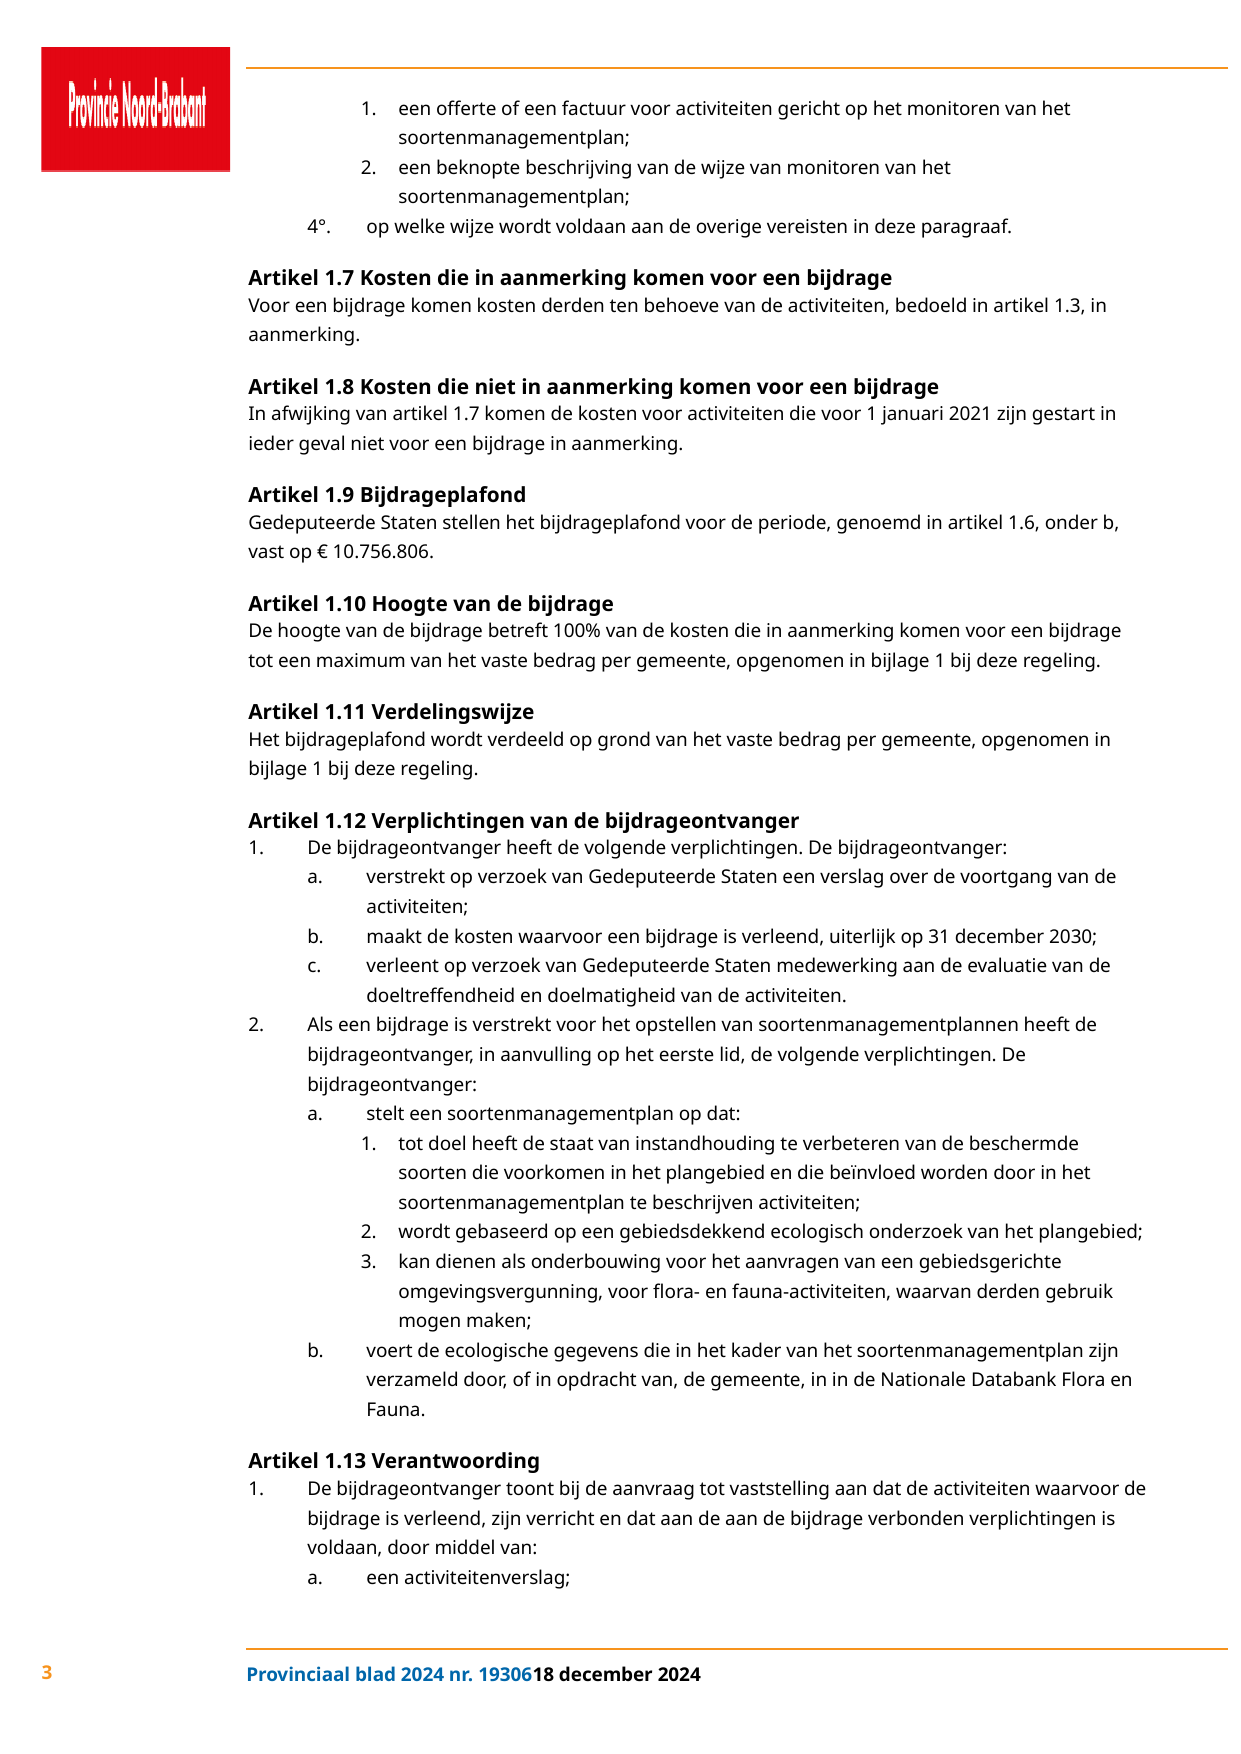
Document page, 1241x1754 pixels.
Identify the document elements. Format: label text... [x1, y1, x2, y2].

list voert de ecologische gegevens die in het kader van het soortenmanagementplan zijn verzameld door, of in opdracht van, de gemeente, in in de Nationale Databank Flora en Fauna. [307, 1337, 1152, 1422]
list De bijdrageontvanger heeft de volgende verplichtingen. De bijdrageontvanger: [248, 834, 1152, 860]
list kan dienen als onderbouwing voor het aanvragen van een gebiedsgerichte omgevingsvergunning, voor flora- en fauna-activiteiten, waarvan derden gebruik mogen maken; [361, 1248, 1152, 1333]
list maakt de kosten waarvoor een bijdrage is verleend, uiterlijk op 31 december 2030; [307, 923, 1152, 949]
list een activiteitenverslag; [307, 1564, 1152, 1589]
text De hoogte van de bijdrage betreft 100% van de kosten die in aanmerking komen voor een bijdrage tot een maximum van het vaste bedrag per gemeente, opgenomen in bijlage 1 bij deze regeling. [248, 617, 1152, 673]
list De bijdrageontvanger toont bij de aanvraag tot vaststelling aan dat de activiteiten waarvoor de bijdrage is verleend, zijn verricht en dat aan de aan de bijdrage verbonden verplichtingen is voldaan, door middel van: [248, 1475, 1152, 1560]
text Het bijdrageplafond wordt verdeeld op grond van het vaste bedrag per gemeente, opgenomen in bijlage 1 bij deze regeling. [248, 726, 1152, 781]
list op welke wijze wordt voldaan aan de overige vereisten in deze paragraaf. [307, 213, 1152, 239]
list een beknopte beschrijving van de wijze van monitoren van het soortenmanagementplan; [361, 154, 1152, 209]
text Artikel 1.11 Verdelingswijze [248, 697, 1152, 726]
text Artikel 1.12 Verplichtingen van de bijdrageontvanger [248, 806, 1152, 834]
text Artikel 1.13 Verantwoording [248, 1447, 1152, 1475]
text In afwijking van artikel 1.7 komen de kosten voor activiteiten die voor 1 januari 2021 zijn gestart in ieder geval niet voor een bijdrage in aanmerking. [248, 400, 1152, 456]
text Artikel 1.9 Bijdrageplafond [248, 480, 1152, 509]
list verstrekt op verzoek van Gedeputeerde Staten een verslag over de voortgang van de activiteiten; [307, 864, 1152, 919]
text Artikel 1.7 Kosten die in aanmerking komen voor een bijdrage [248, 263, 1152, 292]
list Als een bijdrage is verstrekt voor het opstellen van soortenmanagementplannen heeft de bijdrageontvanger, in aanvulling op het eerste lid, de volgende verplichtingen. De bijdrageontvanger: [248, 1012, 1152, 1097]
picture [41, 47, 231, 172]
list stelt een soortenmanagementplan op dat: [307, 1100, 1152, 1126]
text Gedeputeerde Staten stellen het bijdrageplafond voor de periode, genoemd in artikel 1.6, onder b, vast op € 10.756.806. [248, 509, 1152, 564]
text Artikel 1.10 Hoogte van de bijdrage [248, 589, 1152, 617]
list tot doel heeft de staat van instandhouding te verbeteren van de beschermde soorten die voorkomen in het plangebied en die beïnvloed worden door in het soortenmanagementplan te beschrijven activiteiten; [361, 1130, 1152, 1215]
text Artikel 1.8 Kosten die niet in aanmerking komen voor een bijdrage [248, 372, 1152, 400]
text Voor een bijdrage komen kosten derden ten behoeve van de activiteiten, bedoeld in artikel 1.3, in aanmerking. [248, 292, 1152, 347]
list verleent op verzoek van Gedeputeerde Staten medewerking aan de evaluatie van de doeltreffendheid en doelmatigheid van de activiteiten. [307, 952, 1152, 1008]
list een offerte of een factuur voor activiteiten gericht op het monitoren van het soortenmanagementplan; [361, 95, 1152, 150]
list wordt gebaseerd op een gebiedsdekkend ecologisch onderzoek van het plangebied; [361, 1219, 1152, 1244]
